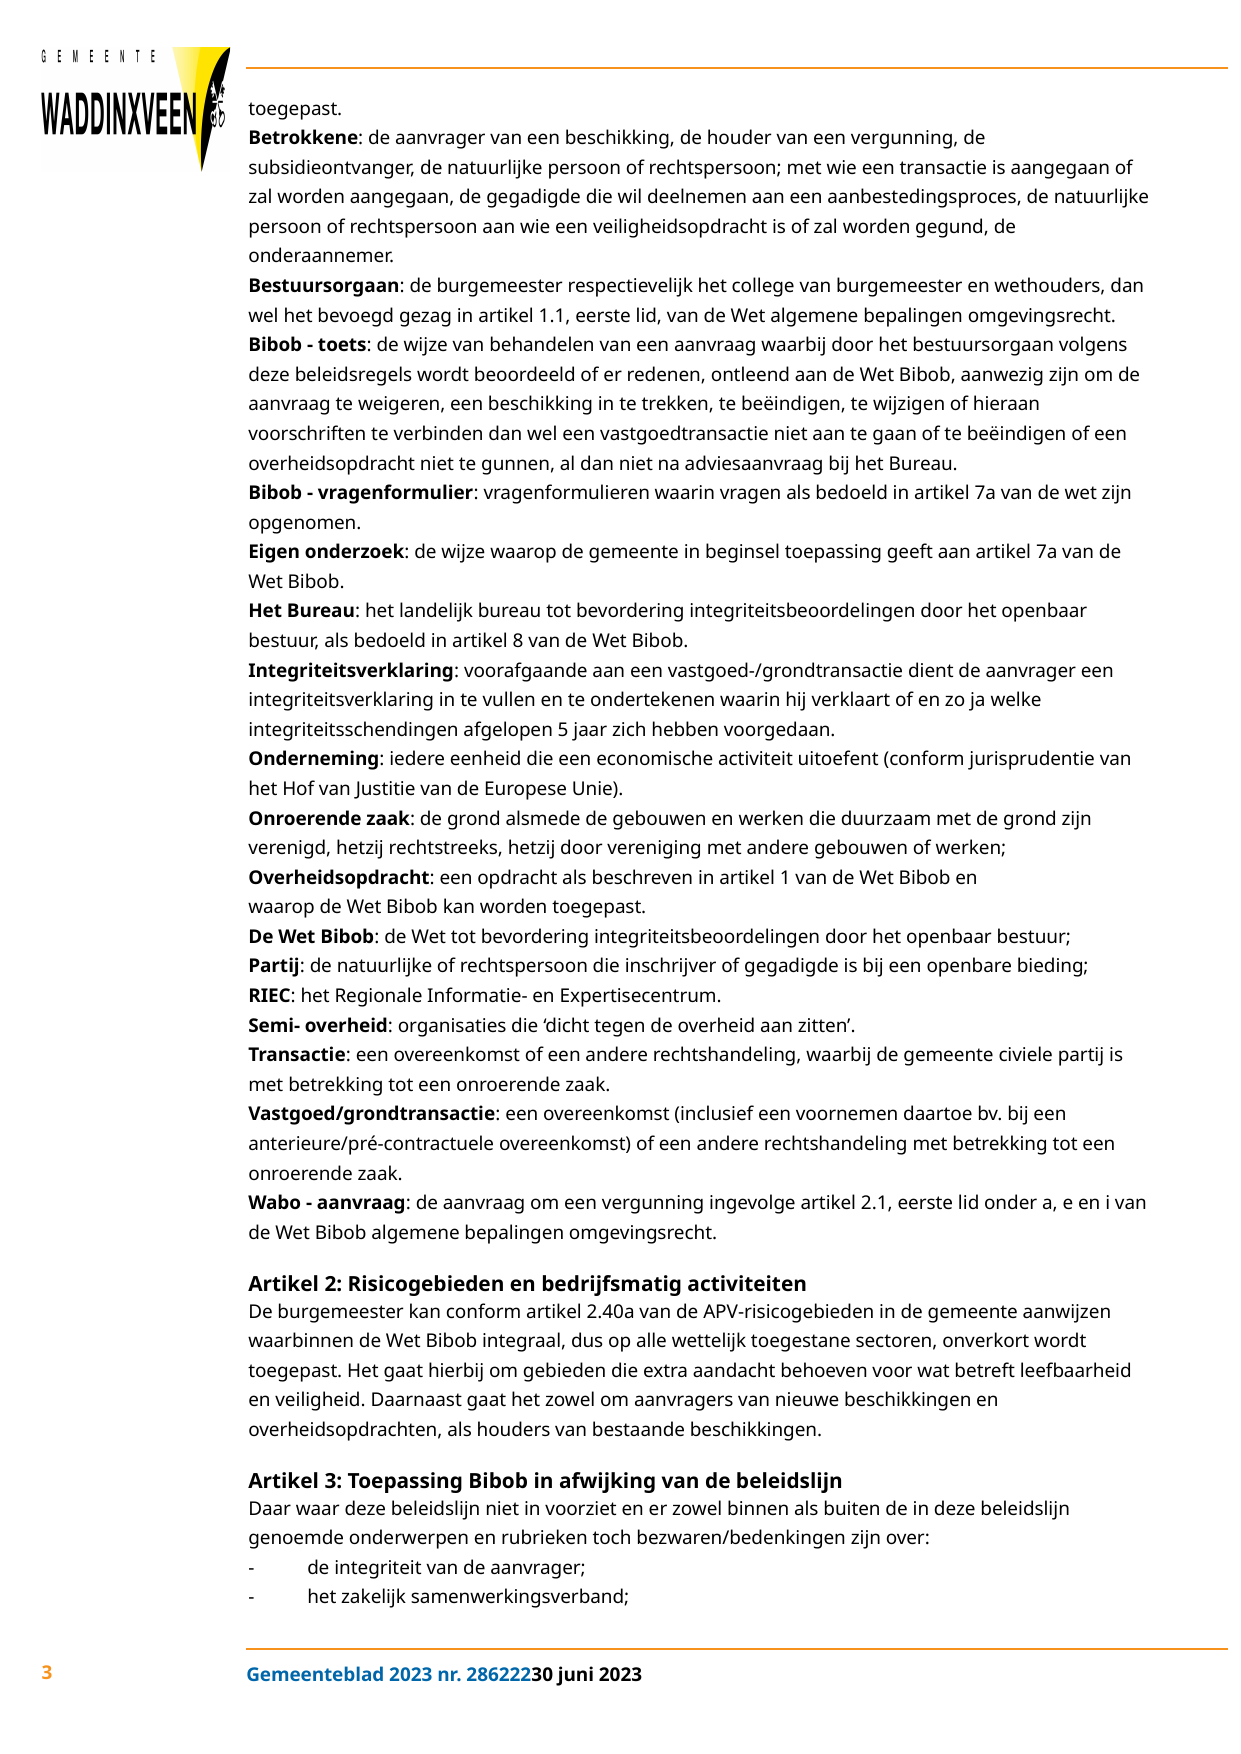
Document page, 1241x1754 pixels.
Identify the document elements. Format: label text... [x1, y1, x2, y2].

text Het Bureau: het landelijk bureau tot bevordering integriteitsbeoordelingen door het openbaar bestuur, als bedoeld in artikel 8 van de Wet Bibob. [248, 598, 1152, 653]
text Transactie: een overeenkomst of een andere rechtshandeling, waarbij de gemeente civiele partij is met betrekking tot een onroerende zaak. [248, 1041, 1152, 1097]
picture [41, 47, 231, 172]
text Vastgoed/grondtransactie: een overeenkomst (inclusief een voornemen daartoe bv. bij een anterieure/pré-contractuele overeenkomst) of een andere rechtshandeling met betrekking tot een onroerende zaak. [248, 1101, 1152, 1186]
text Semi- overheid: organisaties die ‘dicht tegen de overheid aan zitten’. [248, 1012, 1152, 1038]
text Eigen onderzoek: de wijze waarop de gemeente in beginsel toepassing geeft aan artikel 7a van de Wet Bibob. [248, 538, 1152, 594]
text Onderneming: iedere eenheid die een economische activiteit uitoefent (conform jurisprudentie van het Hof van Justitie van de Europese Unie). [248, 746, 1152, 801]
text Overheidsopdracht: een opdracht als beschreven in artikel 1 van de Wet Bibob en [248, 864, 1152, 890]
text Bibob - toets: de wijze van behandelen van een aanvraag waarbij door het bestuursorgaan volgens deze beleidsregels wordt beoordeeld of er redenen, ontleend aan de Wet Bibob, aanwezig zijn om de aanvraag te weigeren, een beschikking in te trekken, te beëindigen, te wijzigen of hieraan voorschriften te verbinden dan wel een vastgoedtransactie niet aan te gaan of te beëindigen of een overheidsopdracht niet te gunnen, al dan niet na adviesaanvraag bij het Bureau. [248, 331, 1152, 476]
list het zakelijk samenwerkingsverband; [248, 1584, 1152, 1609]
text Daar waar deze beleidslijn niet in voorziet en er zowel binnen als buiten de in deze beleidslijn genoemde onderwerpen en rubrieken toch bezwaren/bedenkingen zijn over: [248, 1495, 1152, 1550]
text Bestuursorgaan: de burgemeester respectievelijk het college van burgemeester en wethouders, dan wel het bevoegd gezag in artikel 1.1, eerste lid, van de Wet algemene bepalingen omgevingsrecht. [248, 272, 1152, 328]
text waarop de Wet Bibob kan worden toegepast. [248, 893, 1152, 919]
text De Wet Bibob: de Wet tot bevordering integriteitsbeoordelingen door het openbaar bestuur; [248, 923, 1152, 949]
text Artikel 2: Risicogebieden en bedrijfsmatig activiteiten [248, 1269, 1152, 1298]
text Wabo - aanvraag: de aanvraag om een vergunning ingevolge artikel 2.1, eerste lid onder a, e en i van de Wet Bibob algemene bepalingen omgevingsrecht. [248, 1189, 1152, 1245]
text Onroerende zaak: de grond alsmede de gebouwen en werken die duurzaam met de grond zijn verenigd, hetzij rechtstreeks, hetzij door vereniging met andere gebouwen of werken; [248, 805, 1152, 860]
text Partij: de natuurlijke of rechtspersoon die inschrijver of gegadigde is bij een openbare bieding; [248, 953, 1152, 978]
text Artikel 3: Toepassing Bibob in afwijking van de beleidslijn [248, 1467, 1152, 1495]
text RIEC: het Regionale Informatie- en Expertisecentrum. [248, 982, 1152, 1008]
text Betrokkene: de aanvrager van een beschikking, de houder van een vergunning, de subsidieontvanger, de natuurlijke persoon of rechtspersoon; met wie een transactie is aangegaan of zal worden aangegaan, de gegadigde die wil deelnemen aan een aanbestedingsproces, de natuurlijke persoon of rechtspersoon aan wie een veiligheidsopdracht is of zal worden gegund, de onderaannemer. [248, 124, 1152, 268]
text De burgemeester kan conform artikel 2.40a van de APV-risicogebieden in de gemeente aanwijzen waarbinnen de Wet Bibob integraal, dus op alle wettelijk toegestane sectoren, onverkort wordt toegepast. Het gaat hierbij om gebieden die extra aandacht behoeven voor wat betreft leefbaarheid en veiligheid. Daarnaast gaat het zowel om aanvragers van nieuwe beschikkingen en overheidsopdrachten, als houders van bestaande beschikkingen. [248, 1298, 1152, 1442]
list de integriteit van de aanvrager; [248, 1554, 1152, 1580]
text toegepast. [248, 95, 1152, 121]
text Integriteitsverklaring: voorafgaande aan een vastgoed-/grondtransactie dient de aanvrager een integriteitsverklaring in te vullen en te ondertekenen waarin hij verklaart of en zo ja welke integriteitsschendingen afgelopen 5 jaar zich hebben voorgedaan. [248, 657, 1152, 742]
text Bibob - vragenformulier: vragenformulieren waarin vragen als bedoeld in artikel 7a van de wet zijn opgenomen. [248, 479, 1152, 535]
